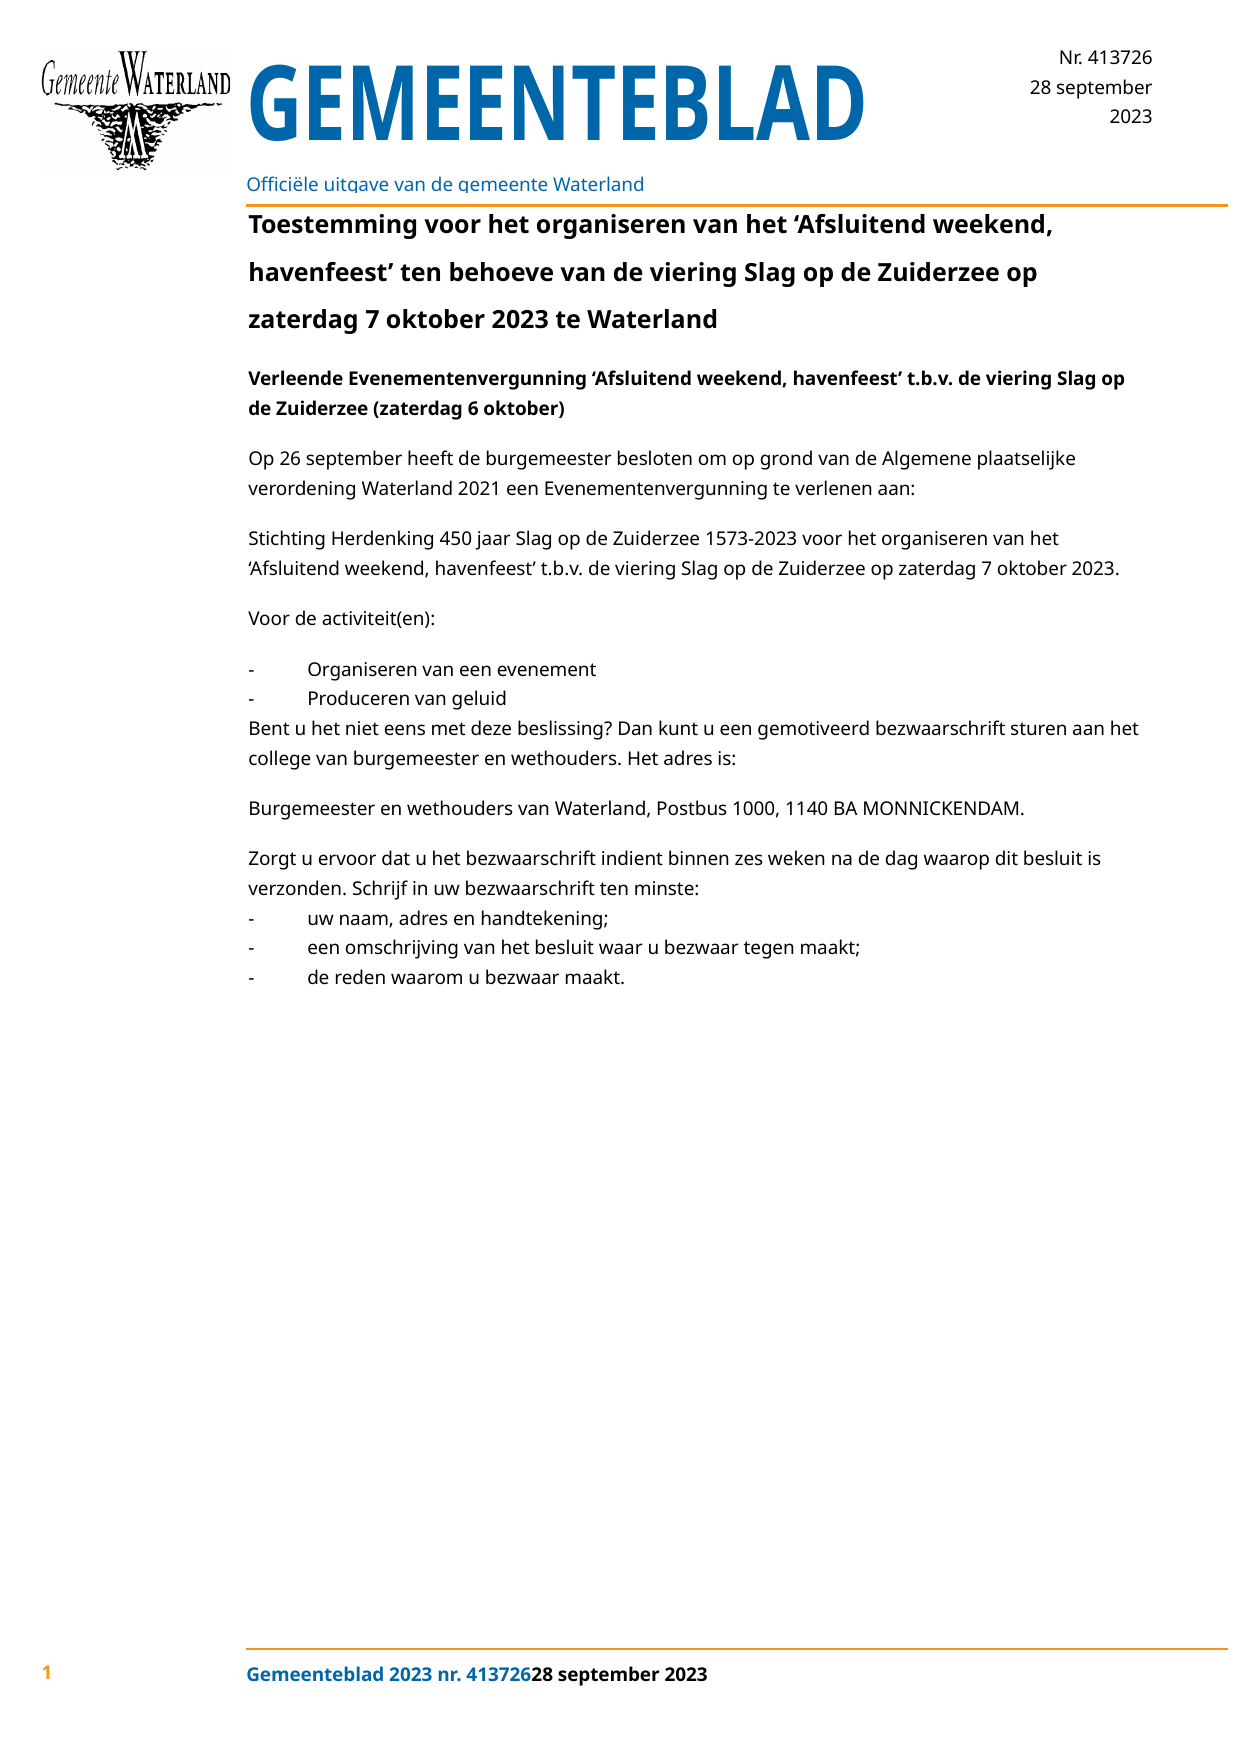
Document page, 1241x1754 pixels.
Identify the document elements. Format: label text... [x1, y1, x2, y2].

list Produceren van geluid [248, 686, 1152, 711]
text Voor de activiteit(en): [248, 606, 1152, 631]
list uw naam, adres en handtekening; [248, 905, 1152, 930]
text Op 26 september heeft de burgemeester besloten om op grond van de Algemene plaatselijke verordening Waterland 2021 een Evenementenvergunning te verlenen aan: [248, 446, 1152, 501]
list een omschrijving van het besluit waar u bezwaar tegen maakt; [248, 934, 1152, 960]
list Organiseren van een evenement [248, 656, 1152, 682]
text Verleende Evenementenvergunning ‘Afsluitend weekend, havenfeest’ t.b.v. de viering Slag op de Zuiderzee (zaterdag 6 oktober) [248, 366, 1152, 421]
text Burgemeester en wethouders van Waterland, Postbus 1000, 1140 BA MONNICKENDAM. [248, 795, 1152, 821]
text Zorgt u ervoor dat u het bezwaarschrift indient binnen zes weken na de dag waarop dit besluit is verzonden. Schrijf in uw bezwaarschrift ten minste: [248, 846, 1152, 901]
text Bent u het niet eens met deze beslissing? Dan kunt u een gemotiveerd bezwaarschrift sturen aan het college van burgemeester en wethouders. Het adres is: [248, 715, 1152, 770]
text Stichting Herdenking 450 jaar Slag op de Zuiderzee 1573-2023 voor het organiseren van het ‘Afsluitend weekend, havenfeest’ t.b.v. de viering Slag op de Zuiderzee op zaterdag 7 oktober 2023. [248, 526, 1152, 581]
text Toestemming voor het organiseren van het ‘Afsluitend weekend, havenfeest’ ten behoeve van de viering Slag op de Zuiderzee op zaterdag 7 oktober 2023 te Waterland [248, 207, 1152, 336]
list de reden waarom u bezwaar maakt. [248, 964, 1152, 989]
picture [41, 47, 231, 172]
